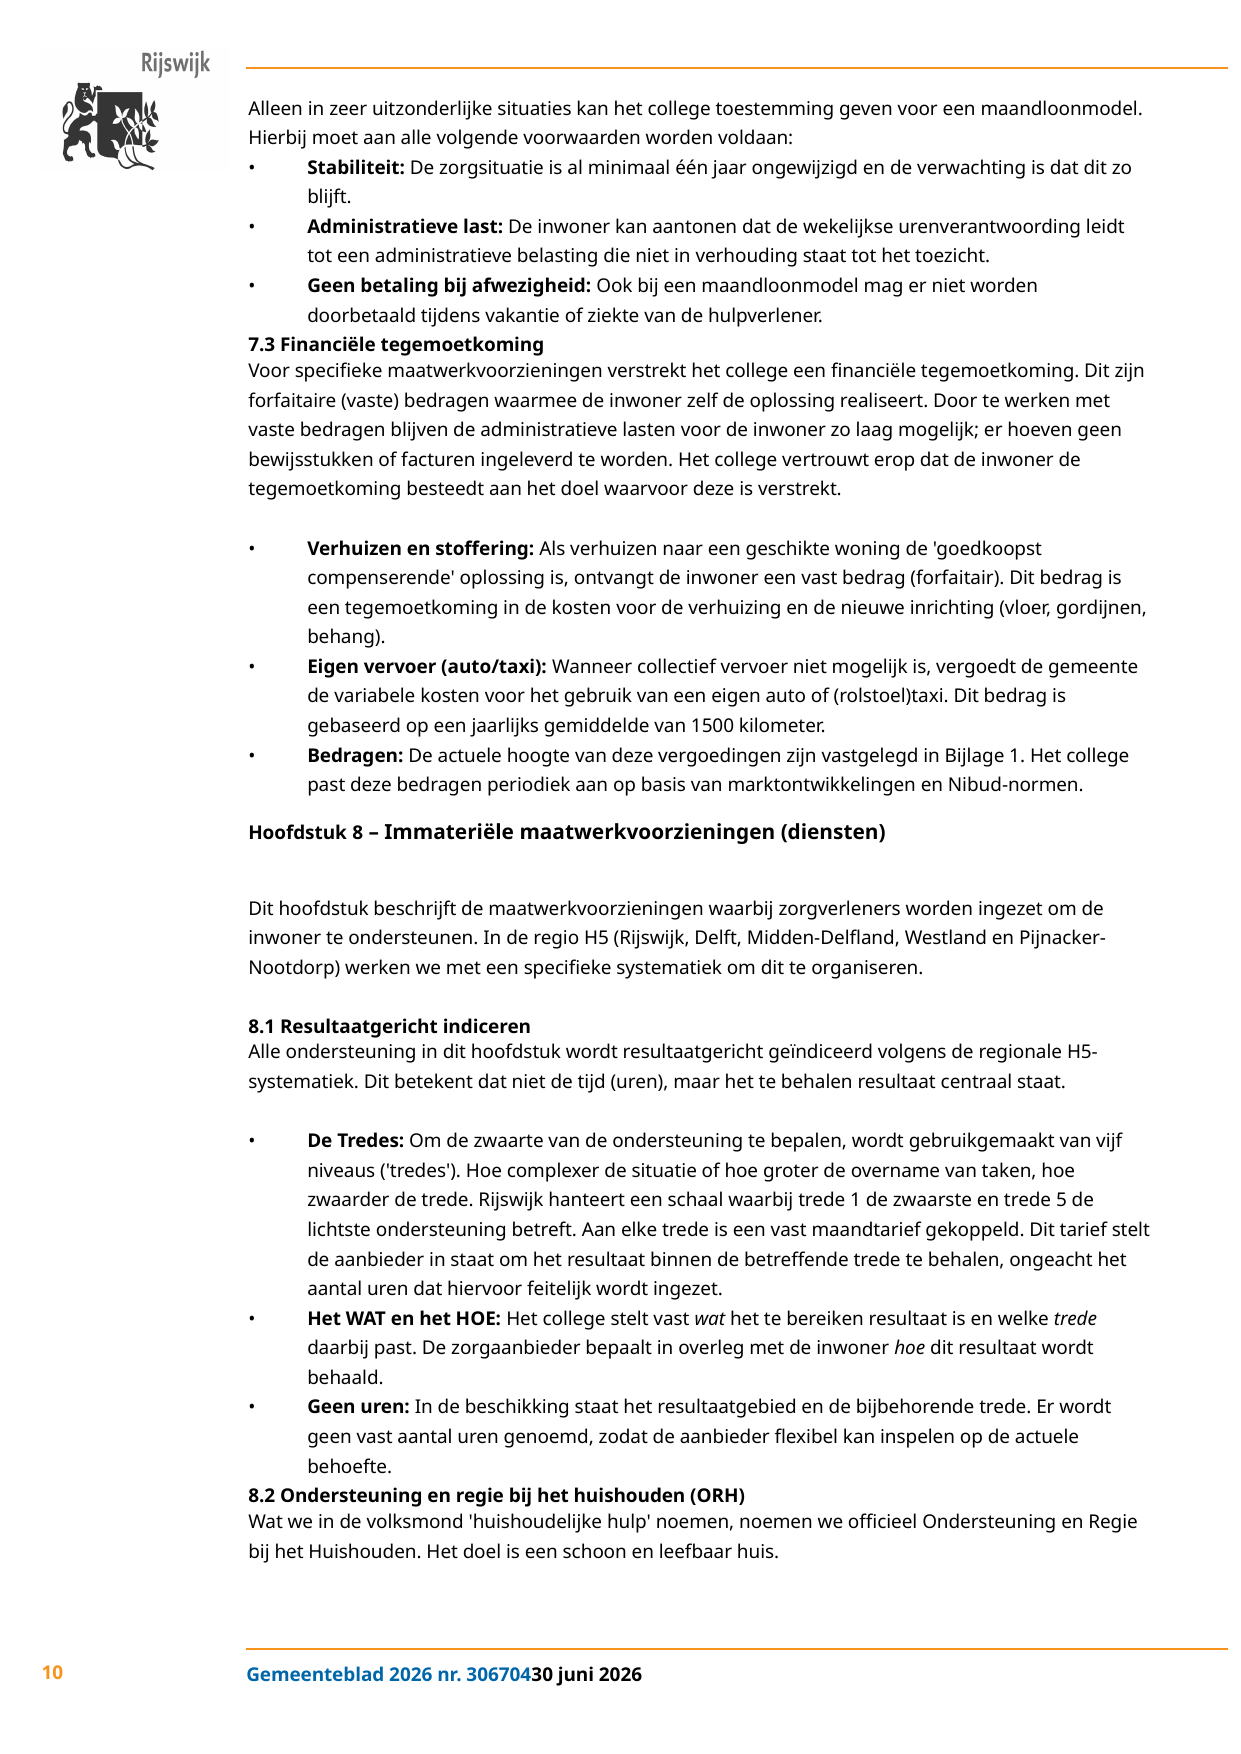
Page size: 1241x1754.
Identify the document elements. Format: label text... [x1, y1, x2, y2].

text Voor specifieke maatwerkvoorzieningen verstrekt het college een financiële tegemoetkoming. Dit zijn forfaitaire (vaste) bedragen waarmee de inwoner zelf de oplossing realiseert. Door te werken met vaste bedragen blijven de administratieve lasten voor de inwoner zo laag mogelijk; er hoeven geen bewijsstukken of facturen ingeleverd te worden. Het college vertrouwt erop dat de inwoner de tegemoetkoming besteedt aan het doel waarvoor deze is verstrekt. [248, 357, 1152, 501]
text Alle ondersteuning in dit hoofdstuk wordt resultaatgericht geïndiceerd volgens de regionale H5-systematiek. Dit betekent dat niet de tijd (uren), maar het te behalen resultaat centraal staat. [248, 1039, 1152, 1094]
list Het WAT en het HOE: Het college stelt vast wat het te bereiken resultaat is en welke trede daarbij past. De zorgaanbieder bepaalt in overleg met de inwoner hoe dit resultaat wordt behaald. [248, 1305, 1152, 1390]
text 8.2 Ondersteuning en regie bij het huishouden (ORH) [248, 1482, 1152, 1508]
list Eigen vervoer (auto/taxi): Wanneer collectief vervoer niet mogelijk is, vergoedt de gemeente de variabele kosten voor het gebruik van een eigen auto of (rolstoel)taxi. Dit bedrag is gebaseerd op een jaarlijks gemiddelde van 1500 kilometer. [248, 653, 1152, 738]
list De Tredes: Om de zwaarte van de ondersteuning te bepalen, wordt gebruikgemaakt van vijf niveaus ('tredes'). Hoe complexer de situatie of hoe groter de overname van taken, hoe zwaarder de trede. Rijswijk hanteert een schaal waarbij trede 1 de zwaarste en trede 5 de lichtste ondersteuning betreft. Aan elke trede is een vast maandtarief gekoppeld. Dit tarief stelt de aanbieder in staat om het resultaat binnen de betreffende trede te behalen, ongeacht het aantal uren dat hiervoor feitelijk wordt ingezet. [248, 1127, 1152, 1301]
text Wat we in de volksmond 'huishoudelijke hulp' noemen, noemen we officieel Ondersteuning en Regie bij het Huishouden. Het doel is een schoon en leefbaar huis. [248, 1508, 1152, 1563]
list Geen uren: In de beschikking staat het resultaatgebied en de bijbehorende trede. Er wordt geen vast aantal uren genoemd, zodat de aanbieder flexibel kan inspelen op de actuele behoefte. [248, 1394, 1152, 1479]
text Hoofdstuk 8 – Immateriële maatwerkvoorzieningen (diensten) [248, 817, 1152, 845]
text Dit hoofdstuk beschrijft de maatwerkvoorzieningen waarbij zorgverleners worden ingezet om de inwoner te ondersteunen. In de regio H5 (Rijswijk, Delft, Midden-Delfland, Westland en Pijnacker-Nootdorp) werken we met een specifieke systematiek om dit te organiseren. [248, 895, 1152, 979]
list Administratieve last: De inwoner kan aantonen dat de wekelijkse urenverantwoording leidt tot een administratieve belasting die niet in verhouding staat tot het toezicht. [248, 213, 1152, 268]
text 7.3 Financiële tegemoetkoming [248, 331, 1152, 357]
list Stabiliteit: De zorgsituatie is al minimaal één jaar ongewijzigd en de verwachting is dat dit zo blijft. [248, 154, 1152, 209]
list Geen betaling bij afwezigheid: Ook bij een maandloonmodel mag er niet worden doorbetaald tijdens vakantie of ziekte van de hulpverlener. [248, 272, 1152, 328]
list Bedragen: De actuele hoogte van deze vergoedingen zijn vastgelegd in Bijlage 1. Het college past deze bedragen periodiek aan op basis van marktontwikkelingen en Nibud-normen. [248, 742, 1152, 797]
text 8.1 Resultaatgericht indiceren [248, 1013, 1152, 1039]
list Verhuizen en stoffering: Als verhuizen naar een geschikte woning de 'goedkoopst compenserende' oplossing is, ontvangt de inwoner een vast bedrag (forfaitair). Dit bedrag is een tegemoetkoming in de kosten voor de verhuizing en de nieuwe inrichting (vloer, gordijnen, behang). [248, 535, 1152, 649]
picture [41, 47, 231, 172]
text Alleen in zeer uitzonderlijke situaties kan het college toestemming geven voor een maandloonmodel. Hierbij moet aan alle volgende voorwaarden worden voldaan: [248, 95, 1152, 150]
